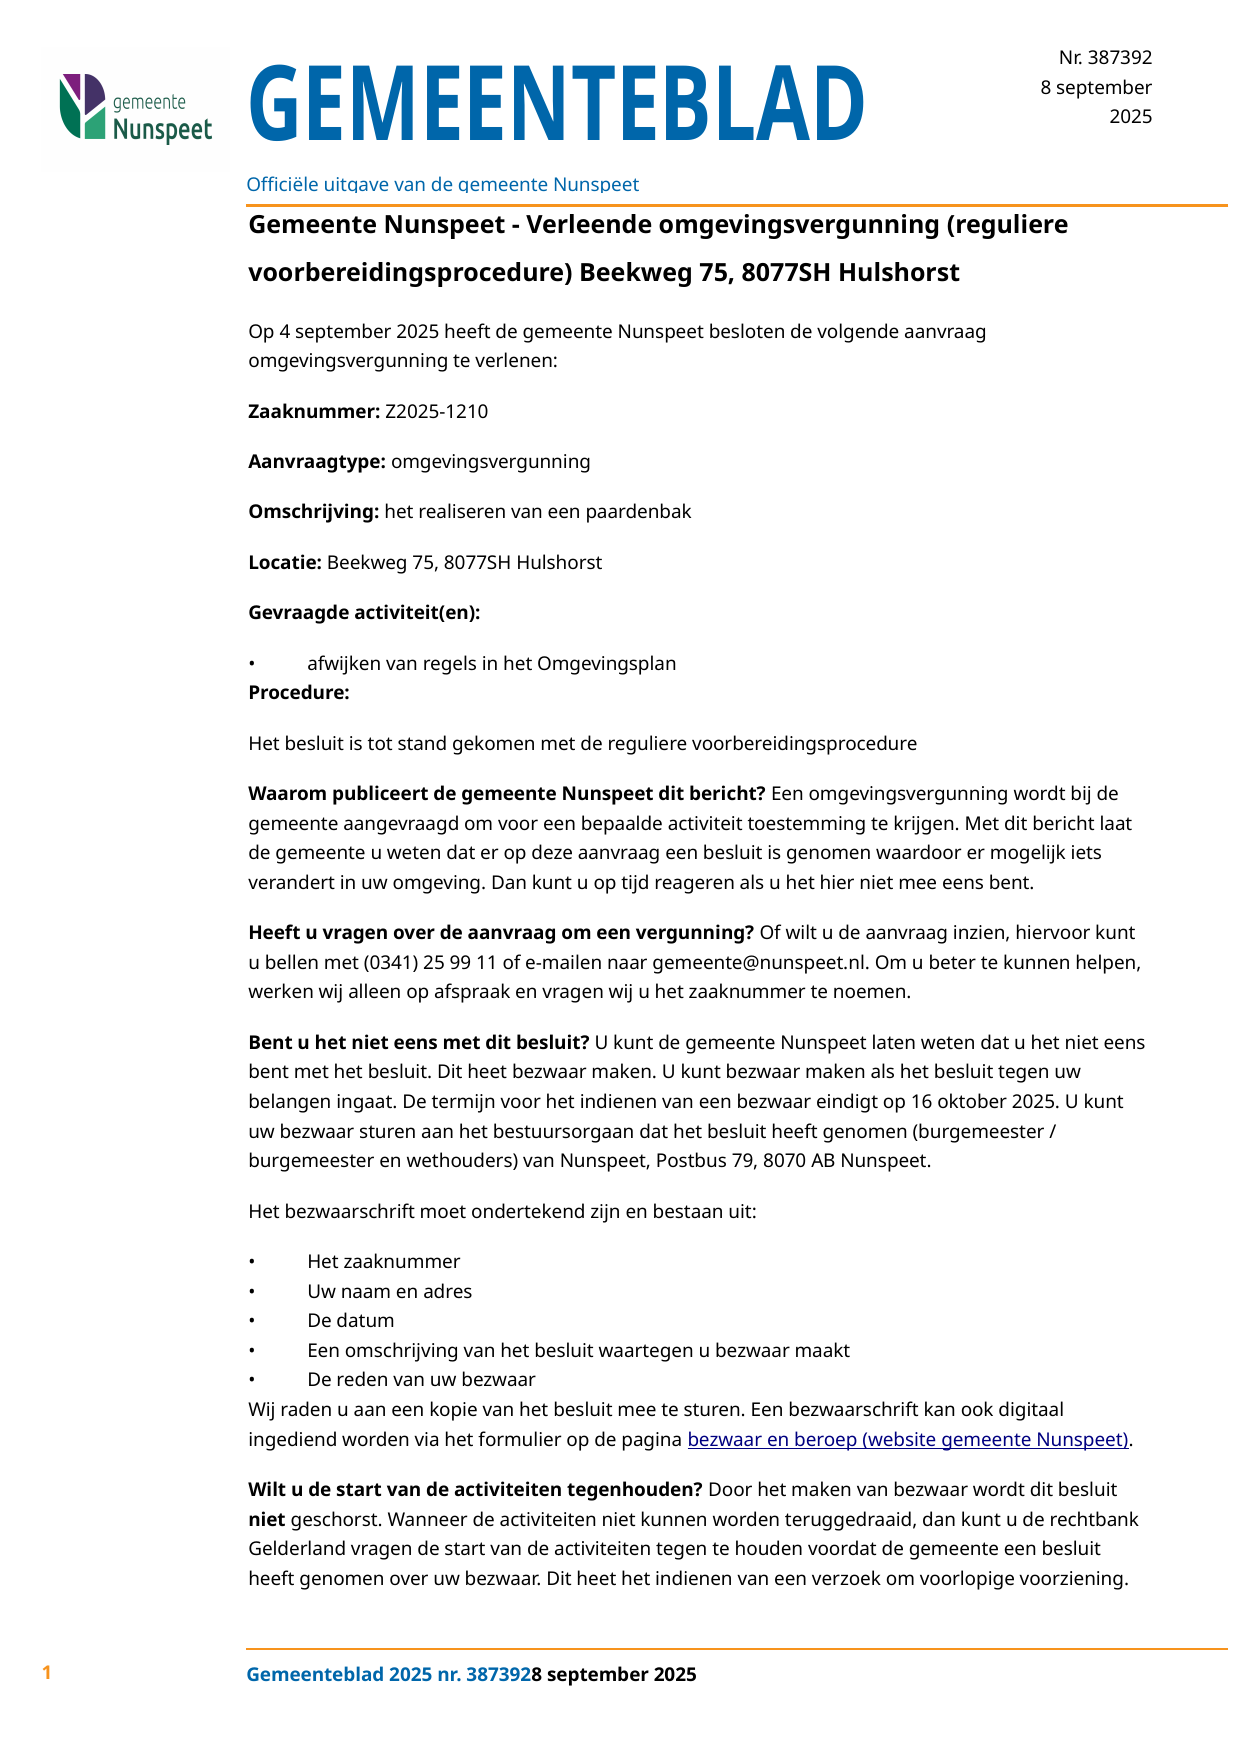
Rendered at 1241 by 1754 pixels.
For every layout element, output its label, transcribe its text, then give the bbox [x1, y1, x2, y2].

list Het zaaknummer [248, 1248, 1152, 1274]
list De reden van uw bezwaar [248, 1367, 1152, 1392]
text Het bezwaarschrift moet ondertekend zijn en bestaan uit: [248, 1198, 1152, 1224]
text Op 4 september 2025 heeft de gemeente Nunspeet besloten de volgende aanvraag omgevingsvergunning te verlenen: [248, 318, 1152, 373]
text Zaaknummer: Z2025-1210 [248, 398, 1152, 424]
text Gemeente Nunspeet - Verleende omgevingsvergunning (reguliere voorbereidingsprocedure) Beekweg 75, 8077SH Hulshorst [248, 207, 1152, 288]
text Waarom publiceert de gemeente Nunspeet dit bericht? Een omgevingsvergunning wordt bij de gemeente aangevraagd om voor een bepaalde activiteit toestemming te krijgen. Met dit bericht laat de gemeente u weten dat er op deze aanvraag een besluit is genomen waardoor er mogelijk iets verandert in uw omgeving. Dan kunt u op tijd reageren als u het hier niet mee eens bent. [248, 780, 1152, 895]
text Wilt u de start van de activiteiten tegenhouden? Door het maken van bezwaar wordt dit besluit niet geschorst. Wanneer de activiteiten niet kunnen worden teruggedraaid, dan kunt u de rechtbank Gelderland vragen de start van de activiteiten tegen te houden voordat de gemeente een besluit heeft genomen over uw bezwaar. Dit heet het indienen van een verzoek om voorlopige voorziening. [248, 1476, 1152, 1591]
text Bent u het niet eens met dit besluit? U kunt de gemeente Nunspeet laten weten dat u het niet eens bent met het besluit. Dit heet bezwaar maken. U kunt bezwaar maken als het besluit tegen uw belangen ingaat. De termijn voor het indienen van een bezwaar eindigt op 16 oktober 2025. U kunt uw bezwaar sturen aan het bestuursorgaan dat het besluit heeft genomen (burgemeester / burgemeester en wethouders) van Nunspeet, Postbus 79, 8070 AB Nunspeet. [248, 1029, 1152, 1173]
text Gevraagde activiteit(en): [248, 599, 1152, 625]
text Omschrijving: het realiseren van een paardenbak [248, 499, 1152, 524]
picture [41, 47, 231, 172]
list Uw naam en adres [248, 1278, 1152, 1304]
text Procedure: [248, 679, 1152, 705]
text Aanvraagtype: omgevingsvergunning [248, 448, 1152, 474]
text Locatie: Beekweg 75, 8077SH Hulshorst [248, 549, 1152, 575]
text Wij raden u aan een kopie van het besluit mee te sturen. Een bezwaarschrift kan ook digitaal ingediend worden via het formulier op de pagina bezwaar en beroep (website gemeente Nunspeet). [248, 1396, 1152, 1452]
list Een omschrijving van het besluit waartegen u bezwaar maakt [248, 1337, 1152, 1363]
text Het besluit is tot stand gekomen met de reguliere voorbereidingsprocedure [248, 730, 1152, 756]
list De datum [248, 1307, 1152, 1333]
text Heeft u vragen over de aanvraag om een vergunning? Of wilt u de aanvraag inzien, hiervoor kunt u bellen met (0341) 25 99 11 of e-mailen naar gemeente@nunspeet.nl. Om u beter te kunnen helpen, werken wij alleen op afspraak en vragen wij u het zaaknummer te noemen. [248, 919, 1152, 1004]
list afwijken van regels in het Omgevingsplan [248, 650, 1152, 676]
